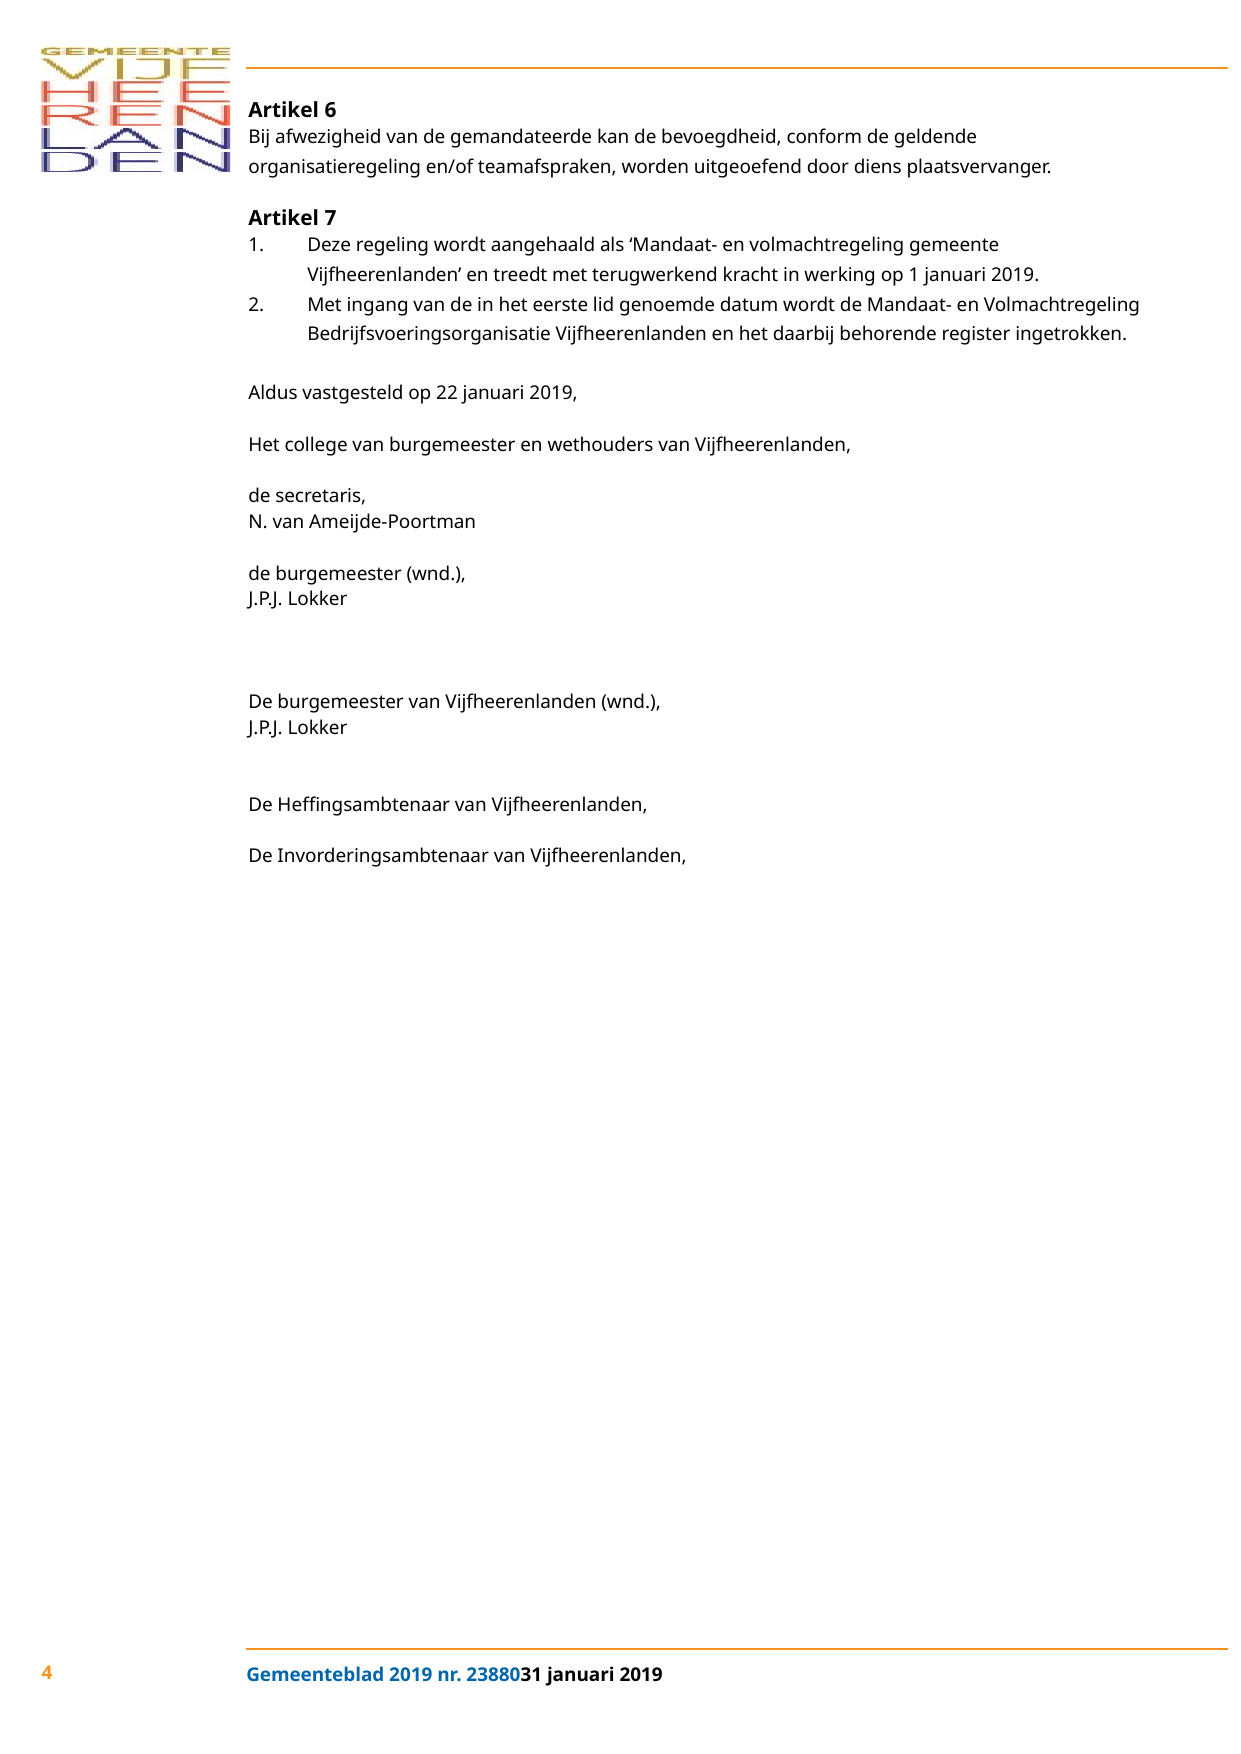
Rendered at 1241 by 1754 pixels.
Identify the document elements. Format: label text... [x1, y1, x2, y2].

picture [41, 47, 231, 172]
list Met ingang van de in het eerste lid genoemde datum wordt de Mandaat- en Volmachtregeling Bedrijfsvoeringsorganisatie Vijfheerenlanden en het daarbij behorende register ingetrokken. [248, 291, 1152, 346]
text Artikel 6 [248, 95, 1152, 123]
text J.P.J. Lokker [248, 585, 1152, 611]
text de secretaris, [248, 482, 1152, 508]
text Het college van burgemeester en wethouders van Vijfheerenlanden, [248, 431, 1152, 457]
text De burgemeester van Vijfheerenlanden (wnd.), [248, 688, 1152, 714]
text Aldus vastgesteld op 22 januari 2019, [248, 379, 1152, 405]
text Bij afwezigheid van de gemandateerde kan de bevoegdheid, conform de geldende organisatieregeling en/of teamafspraken, worden uitgeoefend door diens plaatsvervanger. [248, 123, 1152, 178]
text J.P.J. Lokker [248, 714, 1152, 740]
text Artikel 7 [248, 203, 1152, 232]
text N. van Ameijde-Poortman [248, 508, 1152, 534]
list Deze regeling wordt aangehaald als ‘Mandaat- en volmachtregeling gemeente Vijfheerenlanden’ en treedt met terugwerkend kracht in werking op 1 januari 2019. [248, 232, 1152, 287]
text de burgemeester (wnd.), [248, 560, 1152, 585]
text De Heffingsambtenaar van Vijfheerenlanden, [248, 791, 1152, 817]
text De Invorderingsambtenaar van Vijfheerenlanden, [248, 843, 1152, 868]
